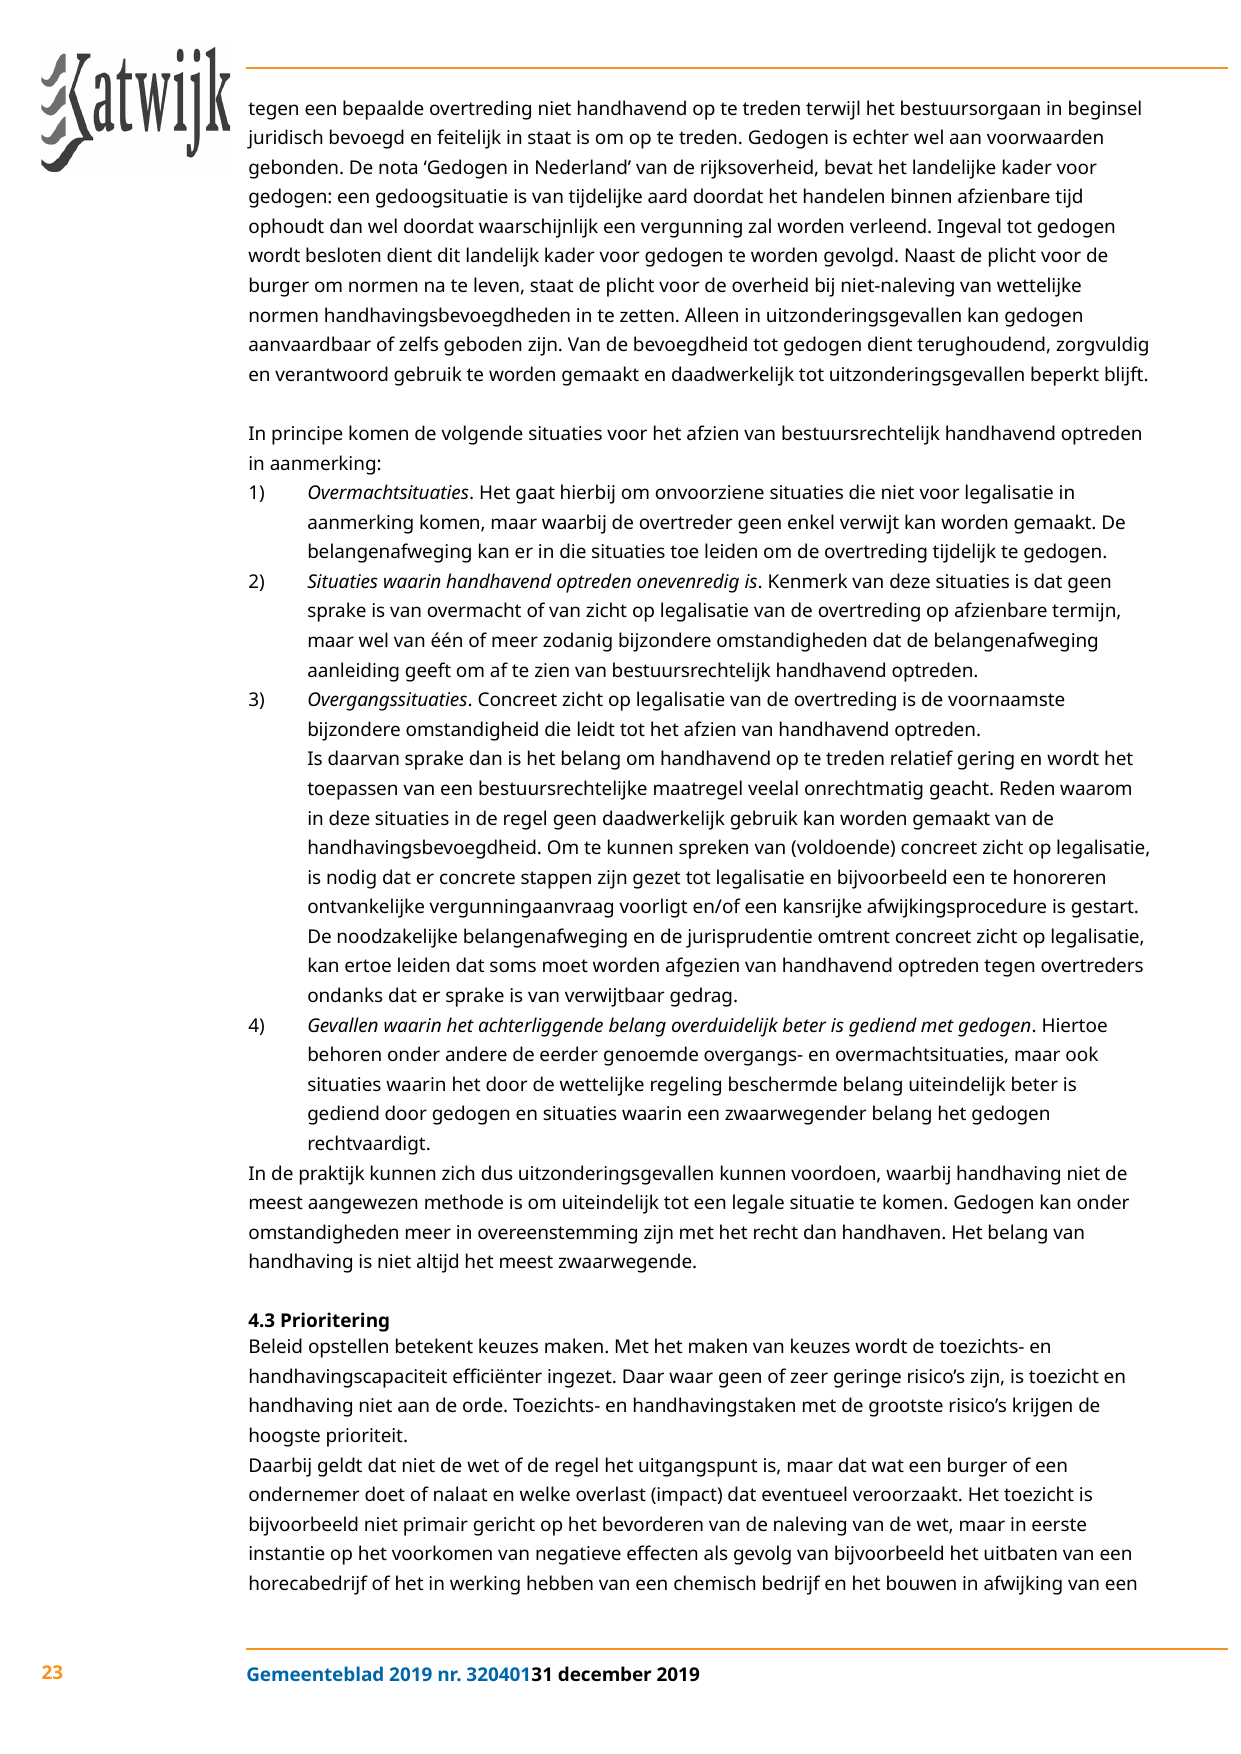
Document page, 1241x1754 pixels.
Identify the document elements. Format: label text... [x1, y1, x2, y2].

text In de praktijk kunnen zich dus uitzonderingsgevallen kunnen voordoen, waarbij handhaving niet de meest aangewezen methode is om uiteindelijk tot een legale situatie te komen. Gedogen kan onder omstandigheden meer in overeenstemming zijn met het recht dan handhaven. Het belang van handhaving is niet altijd het meest zwaarwegende. [248, 1160, 1152, 1274]
text 4.3 Prioritering [248, 1308, 1152, 1333]
list Is daarvan sprake dan is het belang om handhavend op te treden relatief gering en wordt het toepassen van een bestuursrechtelijke maatregel veelal onrechtmatig geacht. Reden waarom in deze situaties in de regel geen daadwerkelijk gebruik kan worden gemaakt van de handhavingsbevoegdheid. Om te kunnen spreken van (voldoende) concreet zicht op legalisatie, is nodig dat er concrete stappen zijn gezet tot legalisatie en bijvoorbeeld een te honoreren ontvankelijke vergunningaanvraag voorligt en/of een kansrijke afwijkingsprocedure is gestart. De noodzakelijke belangenafweging en de jurisprudentie omtrent concreet zicht op legalisatie, kan ertoe leiden dat soms moet worden afgezien van handhavend optreden tegen overtreders ondanks dat er sprake is van verwijtbaar gedrag. [248, 746, 1152, 1008]
text In principe komen de volgende situaties voor het afzien van bestuursrechtelijk handhavend optreden in aanmerking: [248, 420, 1152, 476]
text tegen een bepaalde overtreding niet handhavend op te treden terwijl het bestuursorgaan in beginsel juridisch bevoegd en feitelijk in staat is om op te treden. Gedogen is echter wel aan voorwaarden gebonden. De nota ‘Gedogen in Nederland’ van de rijksoverheid, bevat het landelijke kader voor gedogen: een gedoogsituatie is van tijdelijke aard doordat het handelen binnen afzienbare tijd ophoudt dan wel doordat waarschijnlijk een vergunning zal worden verleend. Ingeval tot gedogen wordt besloten dient dit landelijk kader voor gedogen te worden gevolgd. Naast de plicht voor de burger om normen na te leven, staat de plicht voor de overheid bij niet-naleving van wettelijke normen handhavingsbevoegdheden in te zetten. Alleen in uitzonderingsgevallen kan gedogen aanvaardbaar of zelfs geboden zijn. Van de bevoegdheid tot gedogen dient terughoudend, zorgvuldig en verantwoord gebruik te worden gemaakt en daadwerkelijk tot uitzonderingsgevallen beperkt blijft. [248, 95, 1152, 387]
list Overmachtsituaties. Het gaat hierbij om onvoorziene situaties die niet voor legalisatie in aanmerking komen, maar waarbij de overtreder geen enkel verwijt kan worden gemaakt. De belangenafweging kan er in die situaties toe leiden om de overtreding tijdelijk te gedogen. [248, 479, 1152, 564]
list Situaties waarin handhavend optreden onevenredig is. Kenmerk van deze situaties is dat geen sprake is van overmacht of van zicht op legalisatie van de overtreding op afzienbare termijn, maar wel van één of meer zodanig bijzondere omstandigheden dat de belangenafweging aanleiding geeft om af te zien van bestuursrechtelijk handhavend optreden. [248, 568, 1152, 683]
picture [41, 47, 231, 172]
list Gevallen waarin het achterliggende belang overduidelijk beter is gediend met gedogen. Hiertoe behoren onder andere de eerder genoemde overgangs- en overmachtsituaties, maar ook situaties waarin het door de wettelijke regeling beschermde belang uiteindelijk beter is gediend door gedogen en situaties waarin een zwaarwegender belang het gedogen rechtvaardigt. [248, 1012, 1152, 1156]
text Daarbij geldt dat niet de wet of de regel het uitgangspunt is, maar dat wat een burger of een ondernemer doet of nalaat en welke overlast (impact) dat eventueel veroorzaakt. Het toezicht is bijvoorbeeld niet primair gericht op het bevorderen van de naleving van de wet, maar in eerste instantie op het voorkomen van negatieve effecten als gevolg van bijvoorbeeld het uitbaten van een horecabedrijf of het in werking hebben van een chemisch bedrijf en het bouwen in afwijking van een [248, 1452, 1152, 1596]
text Beleid opstellen betekent keuzes maken. Met het maken van keuzes wordt de toezichts- en handhavingscapaciteit efficiënter ingezet. Daar waar geen of zeer geringe risico’s zijn, is toezicht en handhaving niet aan de orde. Toezichts- en handhavingstaken met de grootste risico’s krijgen de hoogste prioriteit. [248, 1333, 1152, 1448]
list Overgangssituaties. Concreet zicht op legalisatie van de overtreding is de voornaamste bijzondere omstandigheid die leidt tot het afzien van handhavend optreden. [248, 686, 1152, 742]
